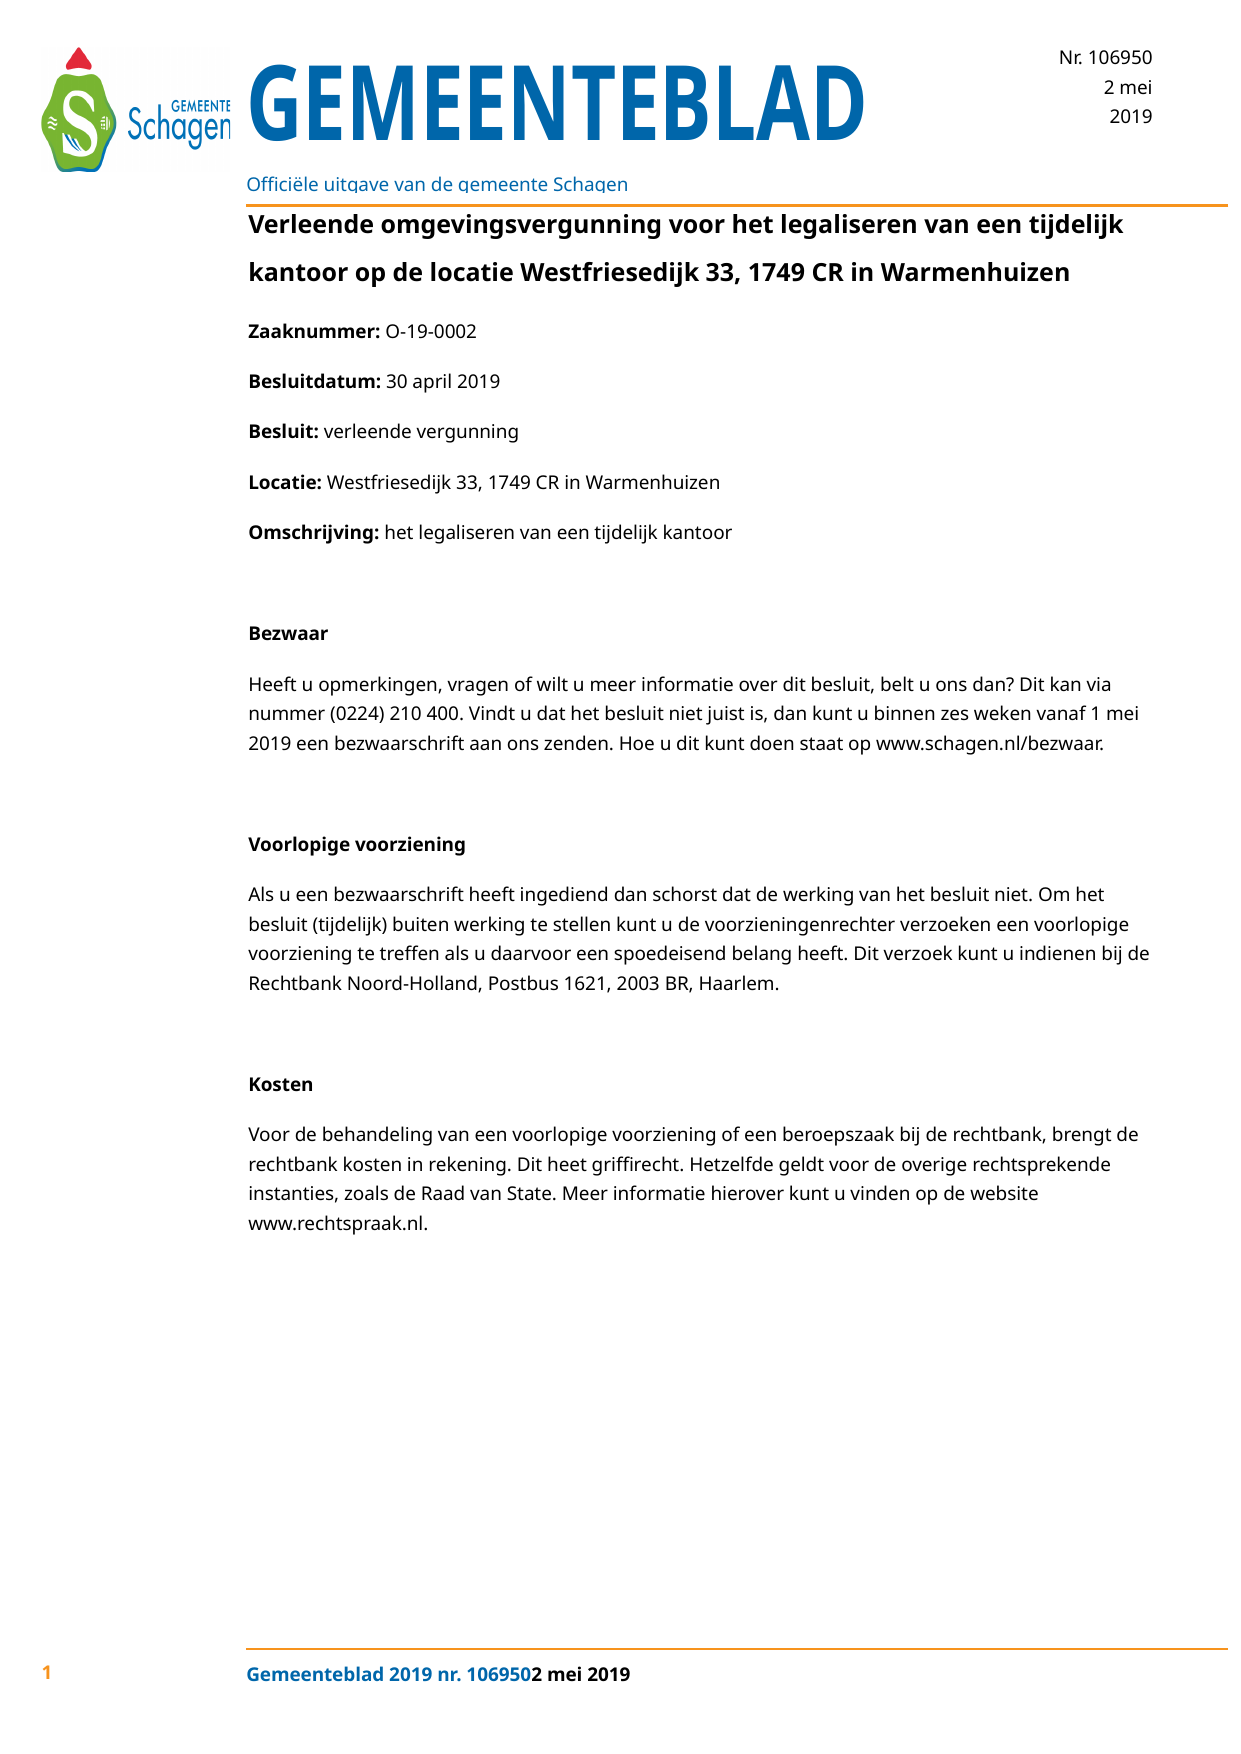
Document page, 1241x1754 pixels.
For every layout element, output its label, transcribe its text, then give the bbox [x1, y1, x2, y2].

picture [41, 47, 231, 172]
text Kosten [248, 1071, 1152, 1097]
text Zaaknummer: O-19-0002 [248, 318, 1152, 344]
text Voorlopige voorziening [248, 831, 1152, 857]
text Bezwaar [248, 620, 1152, 646]
text Voor de behandeling van een voorlopige voorziening of een beroepszaak bij de rechtbank, brengt de rechtbank kosten in rekening. Dit heet griffirecht. Hetzelfde geldt voor de overige rechtsprekende instanties, zoals de Raad van State. Meer informatie hierover kunt u vinden op de website www.rechtspraak.nl. [248, 1121, 1152, 1236]
text Omschrijving: het legaliseren van een tijdelijk kantoor [248, 519, 1152, 545]
text Besluit: verleende vergunning [248, 419, 1152, 444]
text Als u een bezwaarschrift heeft ingediend dan schorst dat de werking van het besluit niet. Om het besluit (tijdelijk) buiten werking te stellen kunt u de voorzieningenrechter verzoeken een voorlopige voorziening te treffen als u daarvoor een spoedeisend belang heeft. Dit verzoek kunt u indienen bij de Rechtbank Noord-Holland, Postbus 1621, 2003 BR, Haarlem. [248, 881, 1152, 996]
text Locatie: Westfriesedijk 33, 1749 CR in Warmenhuizen [248, 469, 1152, 495]
text Besluitdatum: 30 april 2019 [248, 368, 1152, 394]
text Verleende omgevingsvergunning voor het legaliseren van een tijdelijk kantoor op de locatie Westfriesedijk 33, 1749 CR in Warmenhuizen [248, 207, 1152, 288]
text Heeft u opmerkingen, vragen of wilt u meer informatie over dit besluit, belt u ons dan? Dit kan via nummer (0224) 210 400. Vindt u dat het besluit niet juist is, dan kunt u binnen zes weken vanaf 1 mei 2019 een bezwaarschrift aan ons zenden. Hoe u dit kunt doen staat op www.schagen.nl/bezwaar. [248, 671, 1152, 756]
